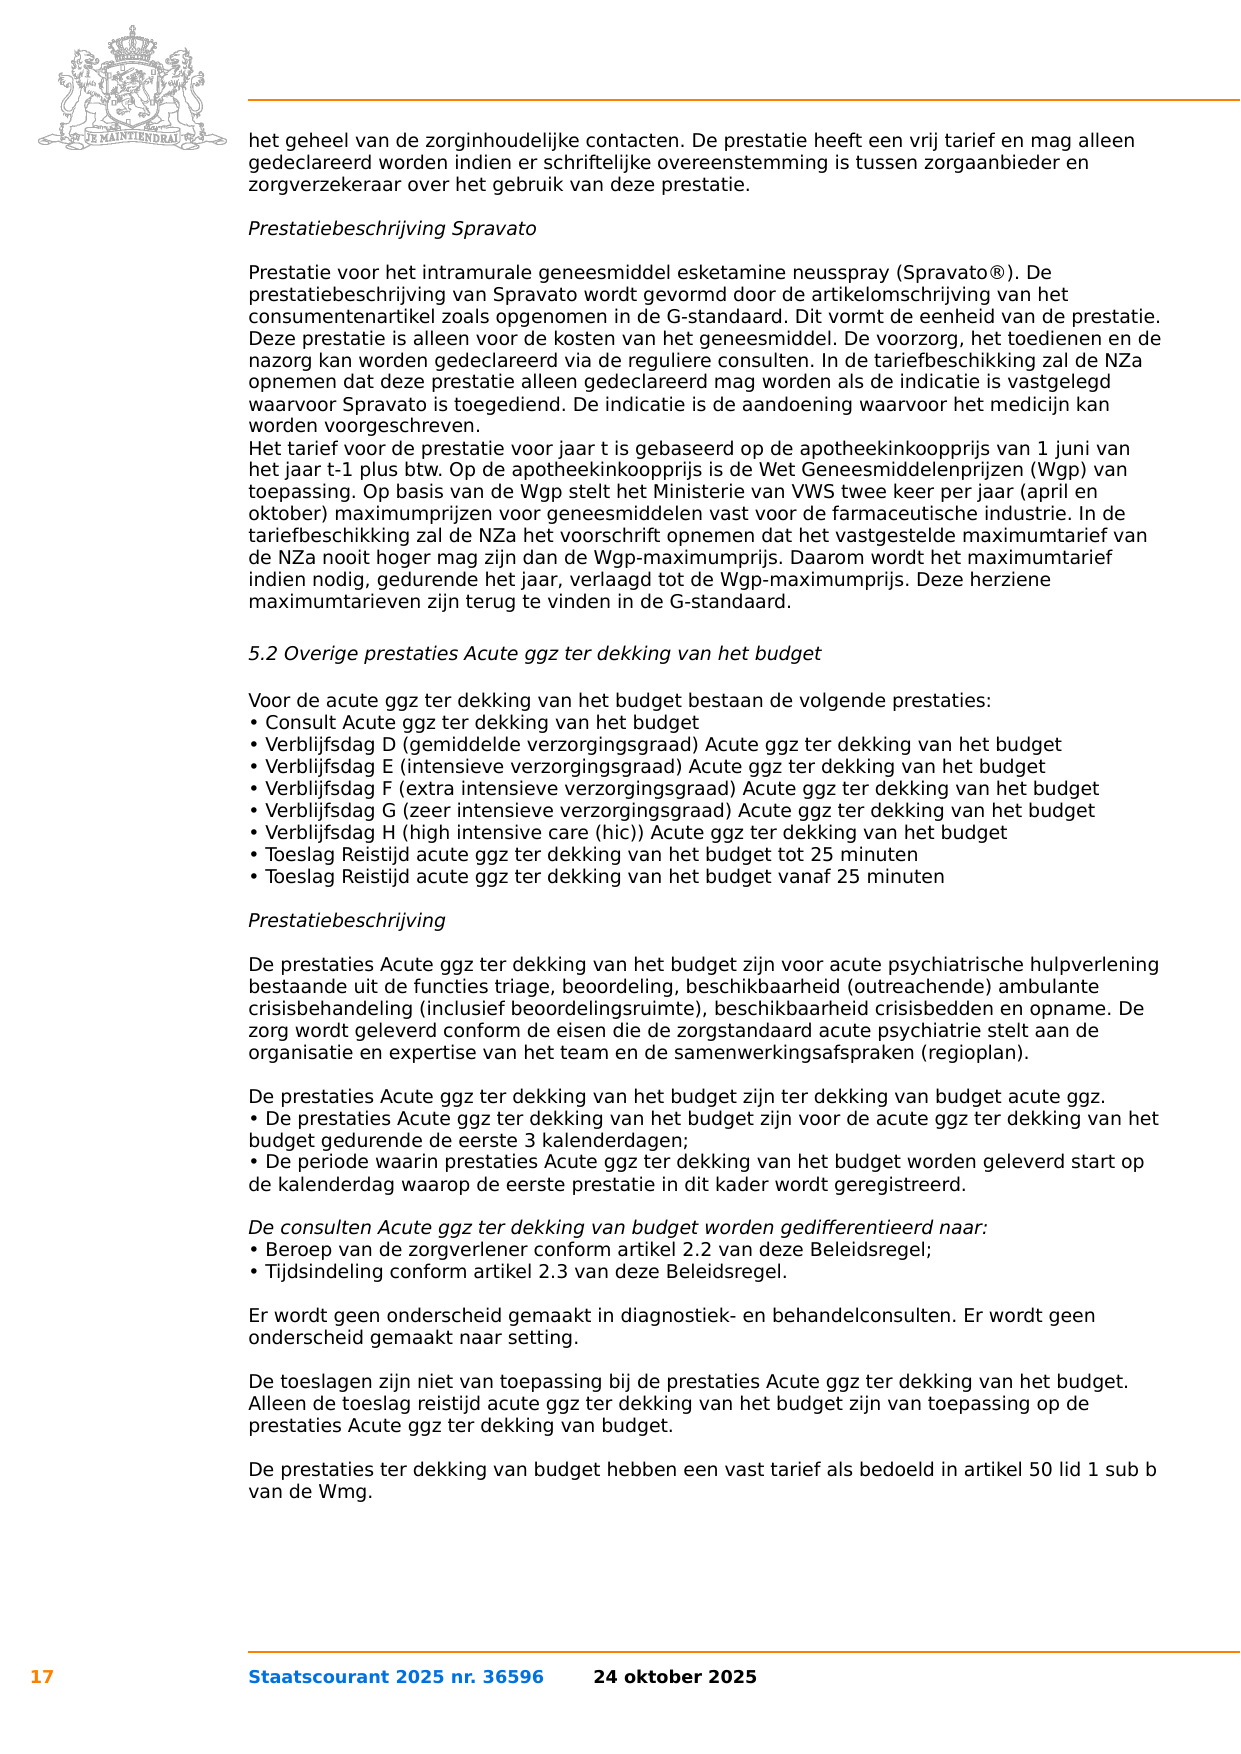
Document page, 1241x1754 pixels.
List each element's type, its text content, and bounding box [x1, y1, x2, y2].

text • Verblijfsdag H (high intensive care (hic)) Acute ggz ter dekking van het budget [248, 822, 1163, 844]
text • Consult Acute ggz ter dekking van het budget [248, 712, 1163, 734]
text Er wordt geen onderscheid gemaakt in diagnostiek- en behandelconsulten. Er wordt geen onderscheid gemaakt naar setting. [248, 1305, 1163, 1349]
text • Verblijfsdag D (gemiddelde verzorgingsgraad) Acute ggz ter dekking van het budget [248, 734, 1163, 756]
subtitle 5.2 Overige prestaties Acute ggz ter dekking van het budget [248, 643, 1163, 665]
text • Toeslag Reistijd acute ggz ter dekking van het budget tot 25 minuten [248, 844, 1163, 866]
subtitle Prestatiebeschrijving Spravato [248, 218, 1163, 240]
text • Verblijfsdag G (zeer intensieve verzorgingsgraad) Acute ggz ter dekking van het budget [248, 800, 1163, 822]
text Voor de acute ggz ter dekking van het budget bestaan de volgende prestaties: [248, 690, 1163, 712]
text Het tarief voor de prestatie voor jaar t is gebaseerd op de apotheekinkoopprijs van 1 juni van het jaar t-1 plus btw. Op de apotheekinkoopprijs is de Wet Geneesmiddelenprijzen (Wgp) van toepassing. Op basis van de Wgp stelt het Ministerie van VWS twee keer per jaar (april en oktober) maximumprijzen voor geneesmiddelen vast voor de farmaceutische industrie. In de tariefbeschikking zal de NZa het voorschrift opnemen dat het vastgestelde maximumtarief van de NZa nooit hoger mag zijn dan de Wgp-maximumprijs. Daarom wordt het maximumtarief indien nodig, gedurende het jaar, verlaagd tot de Wgp-maximumprijs. Deze herziene maximumtarieven zijn terug te vinden in de G-standaard. [248, 437, 1163, 613]
text De prestaties Acute ggz ter dekking van het budget zijn voor acute psychiatrische hulpverlening bestaande uit de functies triage, beoordeling, beschikbaarheid (outreachende) ambulante crisisbehandeling (inclusief beoordelingsruimte), beschikbaarheid crisisbedden en opname. De zorg wordt geleverd conform de eisen die de zorgstandaard acute psychiatrie stelt aan de organisatie en expertise van het team en de samenwerkingsafspraken (regioplan). [248, 954, 1163, 1064]
text De prestaties ter dekking van budget hebben een vast tarief als bedoeld in artikel 50 lid 1 sub b van de Wmg. [248, 1459, 1163, 1503]
subtitle Prestatiebeschrijving [248, 910, 1163, 932]
text • Beroep van de zorgverlener conform artikel 2.2 van deze Beleidsregel; [248, 1239, 1163, 1261]
text • De periode waarin prestaties Acute ggz ter dekking van het budget worden geleverd start op de kalenderdag waarop de eerste prestatie in dit kader wordt geregistreerd. [248, 1151, 1163, 1195]
text • Verblijfsdag F (extra intensieve verzorgingsgraad) Acute ggz ter dekking van het budget [248, 778, 1163, 800]
text • Verblijfsdag E (intensieve verzorgingsgraad) Acute ggz ter dekking van het budget [248, 756, 1163, 778]
text De toeslagen zijn niet van toepassing bij de prestaties Acute ggz ter dekking van het budget. Alleen de toeslag reistijd acute ggz ter dekking van het budget zijn van toepassing op de prestaties Acute ggz ter dekking van budget. [248, 1371, 1163, 1437]
subtitle De consulten Acute ggz ter dekking van budget worden gedifferentieerd naar: [248, 1217, 1163, 1239]
text De prestaties Acute ggz ter dekking van het budget zijn ter dekking van budget acute ggz. [248, 1086, 1163, 1107]
text het geheel van de zorginhoudelijke contacten. De prestatie heeft een vrij tarief en mag alleen gedeclareerd worden indien er schriftelijke overeenstemming is tussen zorgaanbieder en zorgverzekeraar over het gebruik van deze prestatie. [248, 130, 1163, 196]
text • Toeslag Reistijd acute ggz ter dekking van het budget vanaf 25 minuten [248, 866, 1163, 888]
text Prestatie voor het intramurale geneesmiddel esketamine neusspray (Spravato®). De prestatiebeschrijving van Spravato wordt gevormd door de artikelomschrijving van het consumentenartikel zoals opgenomen in de G-standaard. Dit vormt de eenheid van de prestatie. Deze prestatie is alleen voor de kosten van het geneesmiddel. De voorzorg, het toedienen en de nazorg kan worden gedeclareerd via de reguliere consulten. In de tariefbeschikking zal de NZa opnemen dat deze prestatie alleen gedeclareerd mag worden als de indicatie is vastgelegd waarvoor Spravato is toegediend. De indicatie is de aandoening waarvoor het medicijn kan worden voorgeschreven. [248, 262, 1163, 437]
text • De prestaties Acute ggz ter dekking van het budget zijn voor de acute ggz ter dekking van het budget gedurende de eerste 3 kalenderdagen; [248, 1107, 1163, 1151]
text • Tijdsindeling conform artikel 2.3 van deze Beleidsregel. [248, 1261, 1163, 1283]
picture [38, 25, 227, 150]
